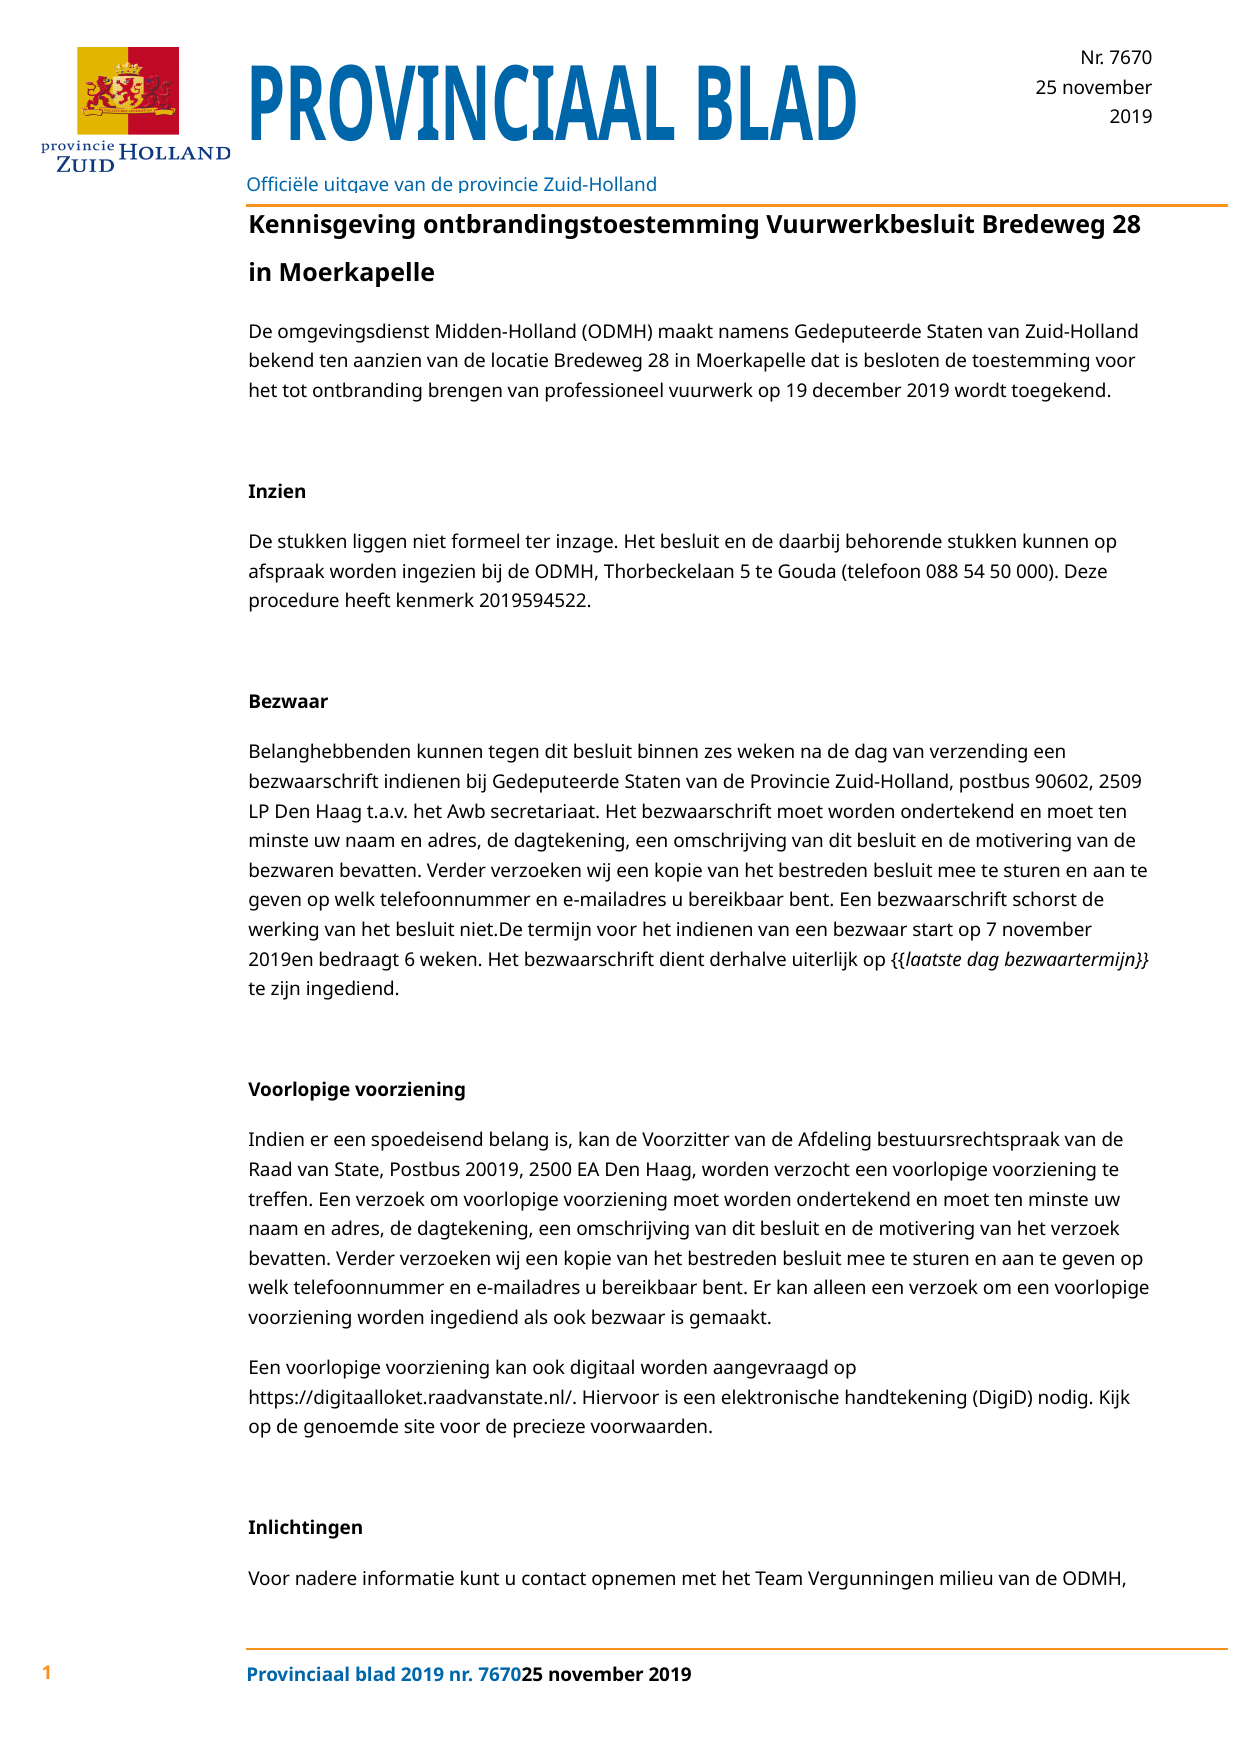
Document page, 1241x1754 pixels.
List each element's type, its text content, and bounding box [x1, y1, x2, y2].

text Voor nadere informatie kunt u contact opnemen met het Team Vergunningen milieu van de ODMH, [248, 1565, 1152, 1591]
text Inzien [248, 478, 1152, 504]
text Belanghebbenden kunnen tegen dit besluit binnen zes weken na de dag van verzending een bezwaarschrift indienen bij Gedeputeerde Staten van de Provincie Zuid-Holland, postbus 90602, 2509 LP Den Haag t.a.v. het Awb secretariaat. Het bezwaarschrift moet worden ondertekend en moet ten minste uw naam en adres, de dagtekening, een omschrijving van dit besluit en de motivering van de bezwaren bevatten. Verder verzoeken wij een kopie van het bestreden besluit mee te sturen en aan te geven op welk telefoonnummer en e-mailadres u bereikbaar bent. Een bezwaarschrift schorst de werking van het besluit niet.De termijn voor het indienen van een bezwaar start op 7 november 2019en bedraagt 6 weken. Het bezwaarschrift dient derhalve uiterlijk op {{laatste dag bezwaartermijn}} te zijn ingediend. [248, 739, 1152, 1001]
text Inlichtingen [248, 1514, 1152, 1540]
text Kennisgeving ontbrandingstoestemming Vuurwerkbesluit Bredeweg 28 in Moerkapelle [248, 207, 1152, 288]
text De omgevingsdienst Midden-Holland (ODMH) maakt namens Gedeputeerde Staten van Zuid-Holland bekend ten aanzien van de locatie Bredeweg 28 in Moerkapelle dat is besloten de toestemming voor het tot ontbranding brengen van professioneel vuurwerk op 19 december 2019 wordt toegekend. [248, 318, 1152, 403]
text Een voorlopige voorziening kan ook digitaal worden aangevraagd op https://digitaalloket.raadvanstate.nl/. Hiervoor is een elektronische handtekening (DigiD) nodig. Kijk op de genoemde site voor de precieze voorwaarden. [248, 1354, 1152, 1439]
text Indien er een spoedeisend belang is, kan de Voorzitter van de Afdeling bestuursrechtspraak van de Raad van State, Postbus 20019, 2500 EA Den Haag, worden verzocht een voorlopige voorziening te treffen. Een verzoek om voorlopige voorziening moet worden ondertekend en moet ten minste uw naam en adres, de dagtekening, een omschrijving van dit besluit en de motivering van het verzoek bevatten. Verder verzoeken wij een kopie van het bestreden besluit mee te sturen en aan te geven op welk telefoonnummer en e-mailadres u bereikbaar bent. Er kan alleen een verzoek om een voorlopige voorziening worden ingediend als ook bezwaar is gemaakt. [248, 1127, 1152, 1330]
picture [41, 47, 231, 172]
text Bezwaar [248, 688, 1152, 714]
text Voorlopige voorziening [248, 1076, 1152, 1102]
text De stukken liggen niet formeel ter inzage. Het besluit en de daarbij behorende stukken kunnen op afspraak worden ingezien bij de ODMH, Thorbeckelaan 5 te Gouda (telefoon 088 54 50 000). Deze procedure heeft kenmerk 2019594522. [248, 528, 1152, 613]
